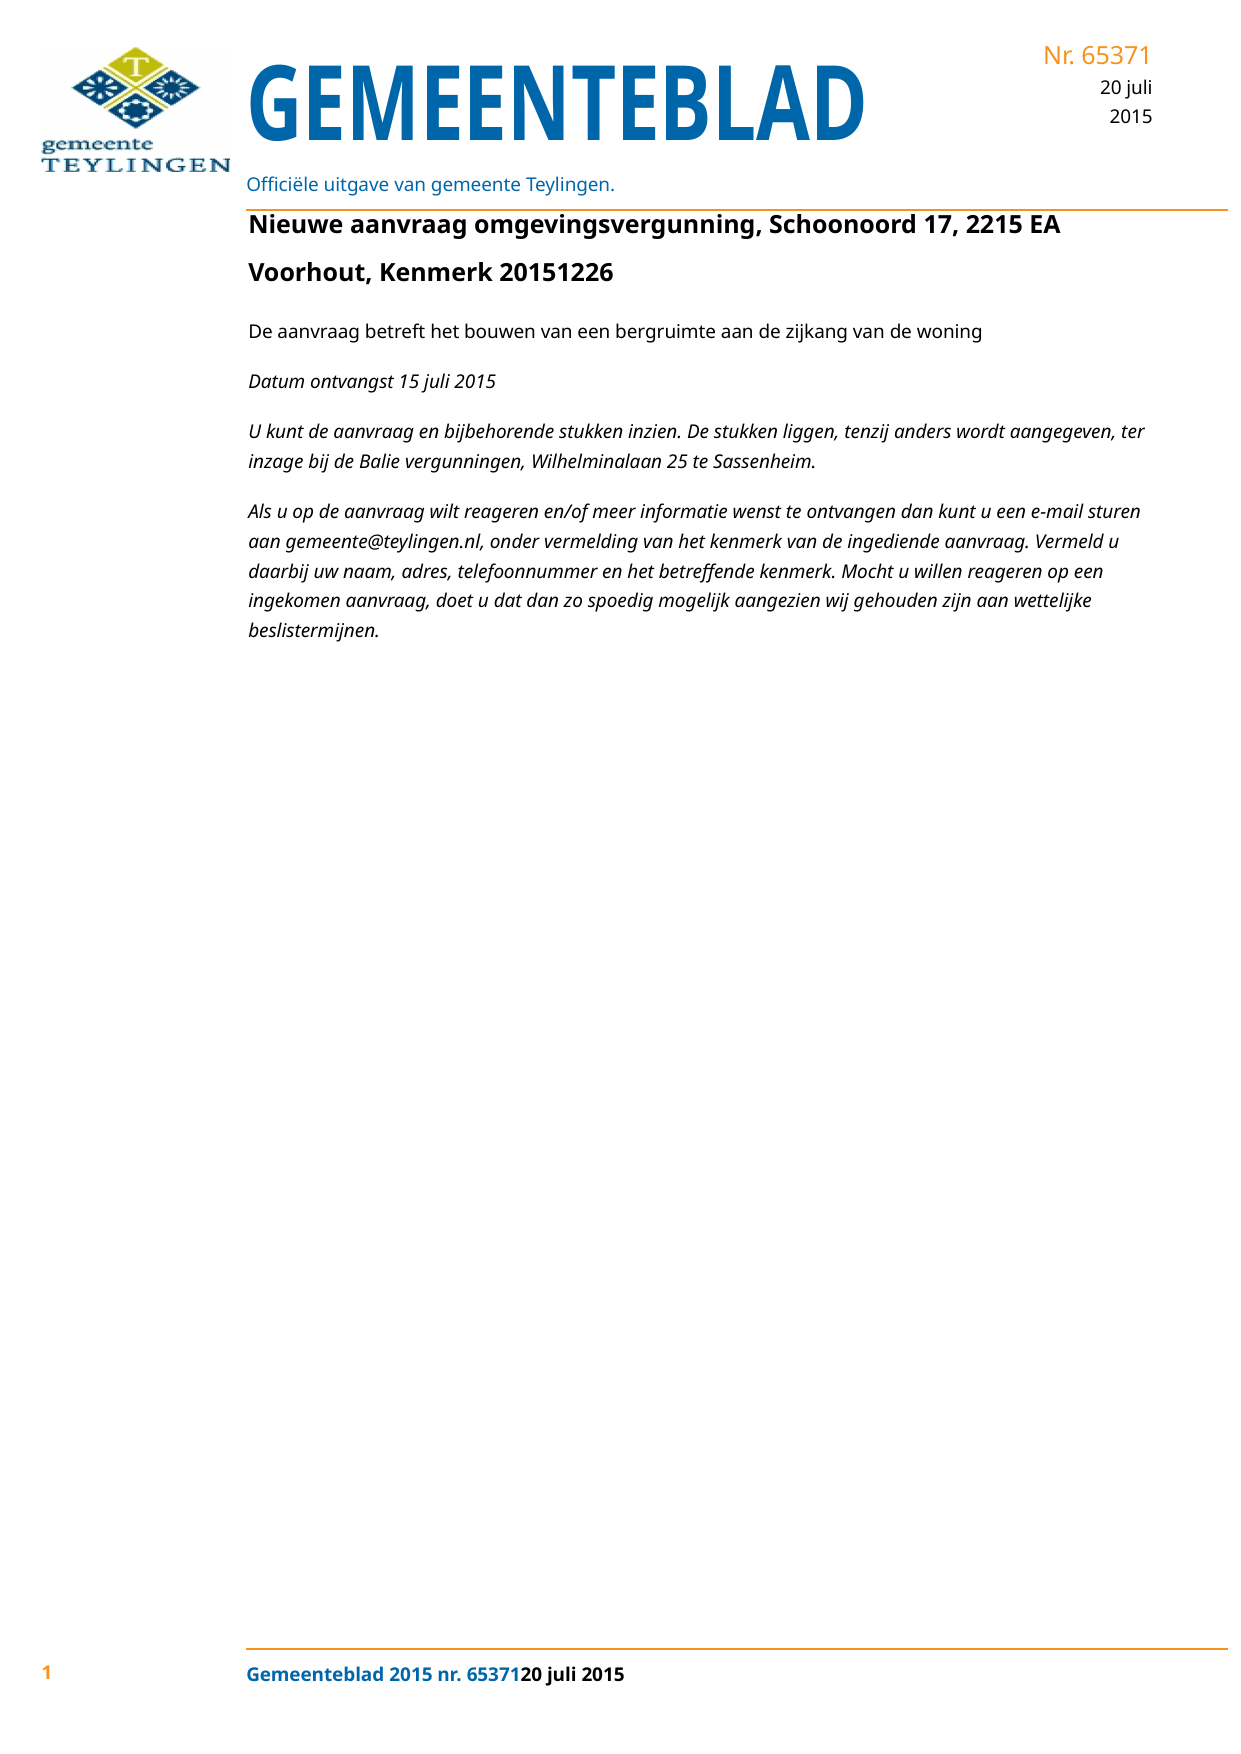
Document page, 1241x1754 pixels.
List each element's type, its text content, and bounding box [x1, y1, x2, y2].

text De aanvraag betreft het bouwen van een bergruimte aan de zijkang van de woning [248, 318, 1152, 344]
picture [41, 47, 231, 172]
text Nieuwe aanvraag omgevingsvergunning, Schoonoord 17, 2215 EA Voorhout, Kenmerk 20151226 [248, 211, 1152, 288]
text Als u op de aanvraag wilt reageren en/of meer informatie wenst te ontvangen dan kunt u een e-mail sturen aan gemeente@teylingen.nl, onder vermelding van het kenmerk van de ingediende aanvraag. Vermeld u daarbij uw naam, adres, telefoonnummer en het betreffende kenmerk. Mocht u willen reageren op een ingekomen aanvraag, doet u dat dan zo spoedig mogelijk aangezien wij gehouden zijn aan wettelijke beslistermijnen. [248, 499, 1152, 643]
text U kunt de aanvraag en bijbehorende stukken inzien. De stukken liggen, tenzij anders wordt aangegeven, ter inzage bij de Balie vergunningen, Wilhelminalaan 25 te Sassenheim. [248, 419, 1152, 474]
text Datum ontvangst 15 juli 2015 [248, 368, 1152, 394]
